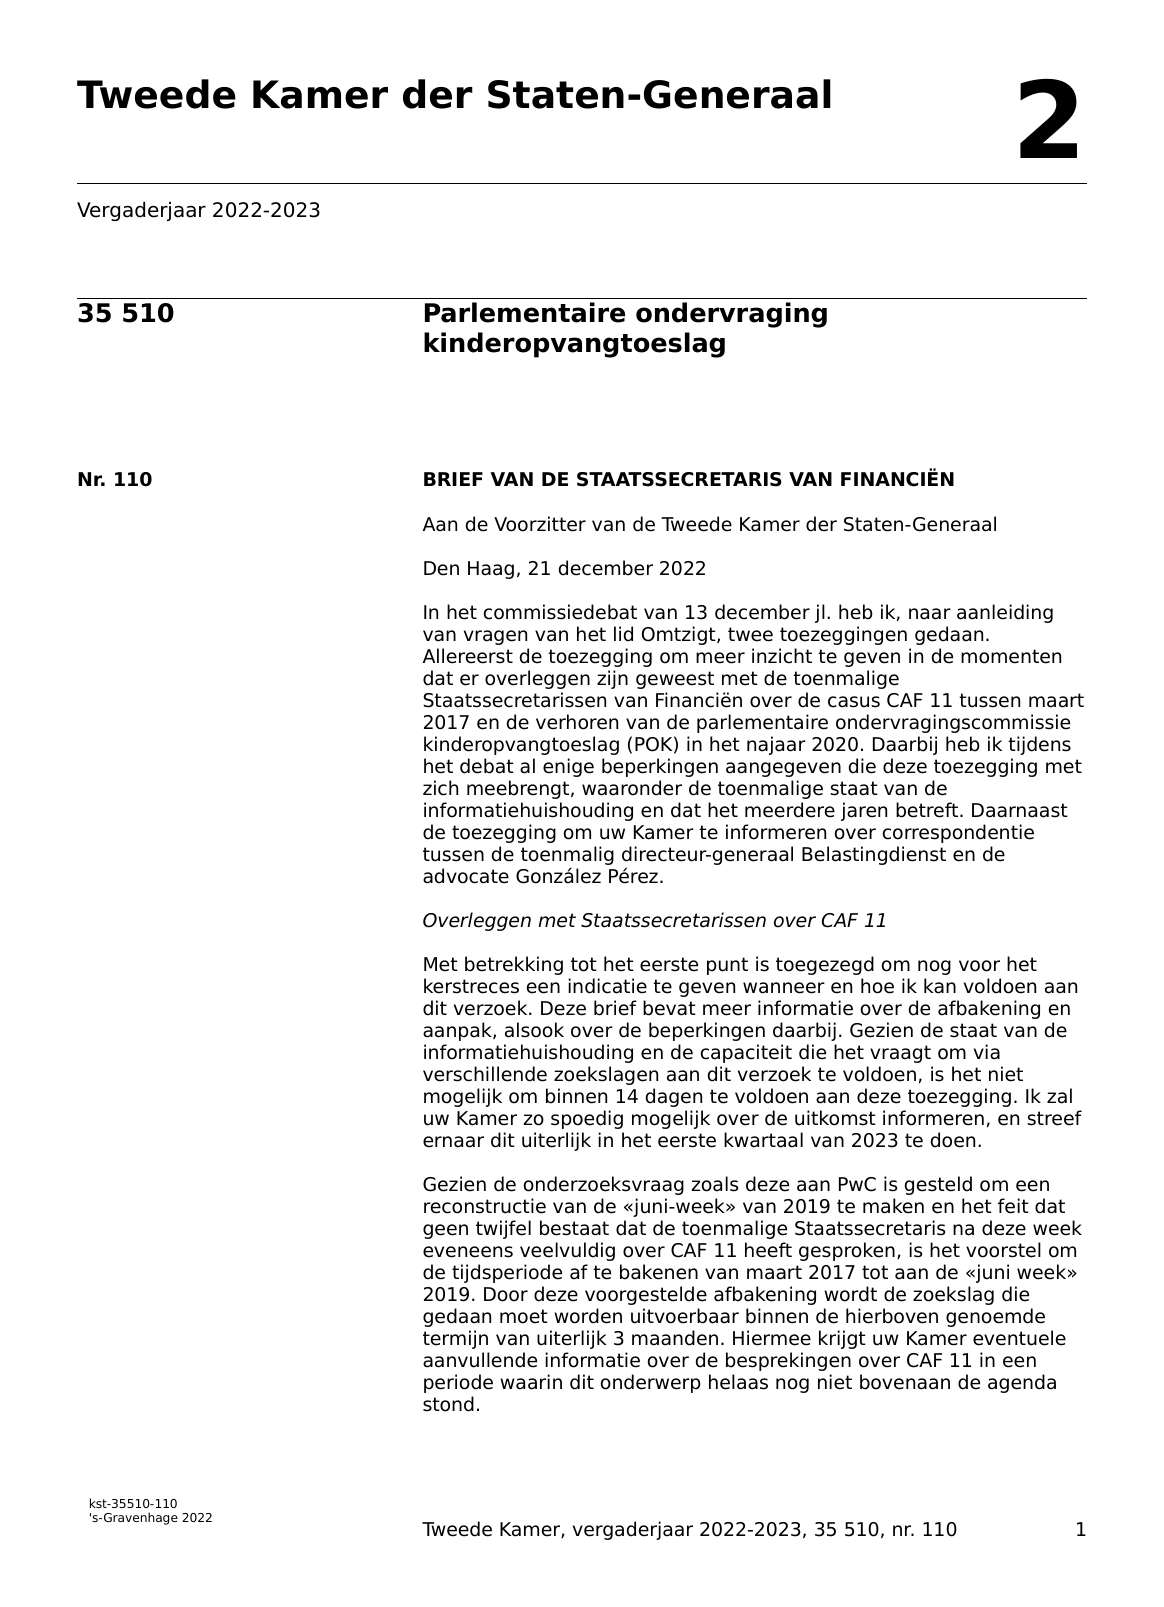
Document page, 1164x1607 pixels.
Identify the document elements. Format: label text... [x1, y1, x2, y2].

text 's-Gravenhage 2022 [88, 1511, 323, 1525]
text Met betrekking tot het eerste punt is toegezegd om nog voor het kerstreces een indicatie te geven wanneer en hoe ik kan voldoen aan dit verzoek. Deze brief bevat meer informatie over de afbakening en aanpak, alsook over de beperkingen daarbij. Gezien de staat van de informatiehuishouding en de capaciteit die het vraagt om via verschillende zoekslagen aan dit verzoek te voldoen, is het niet mogelijk om binnen 14 dagen te voldoen aan deze toezegging. Ik zal uw Kamer zo spoedig mogelijk over de uitkomst informeren, en streef ernaar dit uiterlijk in het eerste kwartaal van 2023 te doen. [422, 954, 1087, 1152]
table_cell Vergaderjaar 2022-2023 [77, 184, 1087, 298]
text Aan de Voorzitter van de Tweede Kamer der Staten-Generaal [422, 513, 1087, 536]
subtitle Nr. 110 BRIEF VAN DE STAATSSECRETARIS VAN FINANCIËN [77, 469, 1087, 491]
table_header 2 [886, 59, 1087, 183]
text Gezien de onderzoeksvraag zoals deze aan PwC is gesteld om een reconstructie van de «juni-week» van 2019 te maken en het feit dat geen twijfel bestaat dat de toenmalige Staatssecretaris na deze week eveneens veelvuldig over CAF 11 heeft gesproken, is het voorstel om de tijdsperiode af te bakenen van maart 2017 tot aan de «juni week» 2019. Door deze voorgestelde afbakening wordt de zoekslag die gedaan moet worden uitvoerbaar binnen de hierboven genoemde termijn van uiterlijk 3 maanden. Hiermee krijgt uw Kamer eventuele aanvullende informatie over de besprekingen over CAF 11 in een periode waarin dit onderwerp helaas nog niet bovenaan de agenda stond. [422, 1174, 1087, 1416]
subtitle Overleggen met Staatssecretarissen over CAF 11 [422, 910, 1087, 932]
table_header Tweede Kamer der Staten-Generaal [77, 59, 886, 183]
subtitle 35 510 Parlementaire ondervraging kinderopvangtoeslag [77, 299, 1087, 358]
text In het commissiedebat van 13 december jl. heb ik, naar aanleiding van vragen van het lid Omtzigt, twee toezeggingen gedaan. Allereerst de toezegging om meer inzicht te geven in de momenten dat er overleggen zijn geweest met de toenmalige Staatssecretarissen van Financiën over de casus CAF 11 tussen maart 2017 en de verhoren van de parlementaire ondervragingscommissie kinderopvangtoeslag (POK) in het najaar 2020. Daarbij heb ik tijdens het debat al enige beperkingen aangegeven die deze toezegging met zich meebrengt, waaronder de toenmalige staat van de informatiehuishouding en dat het meerdere jaren betreft. Daarnaast de toezegging om uw Kamer te informeren over correspondentie tussen de toenmalig directeur-generaal Belastingdienst en de advocate González Pérez. [422, 602, 1087, 888]
text kst-35510-110 [88, 1497, 323, 1511]
text Den Haag, 21 december 2022 [422, 558, 1087, 580]
